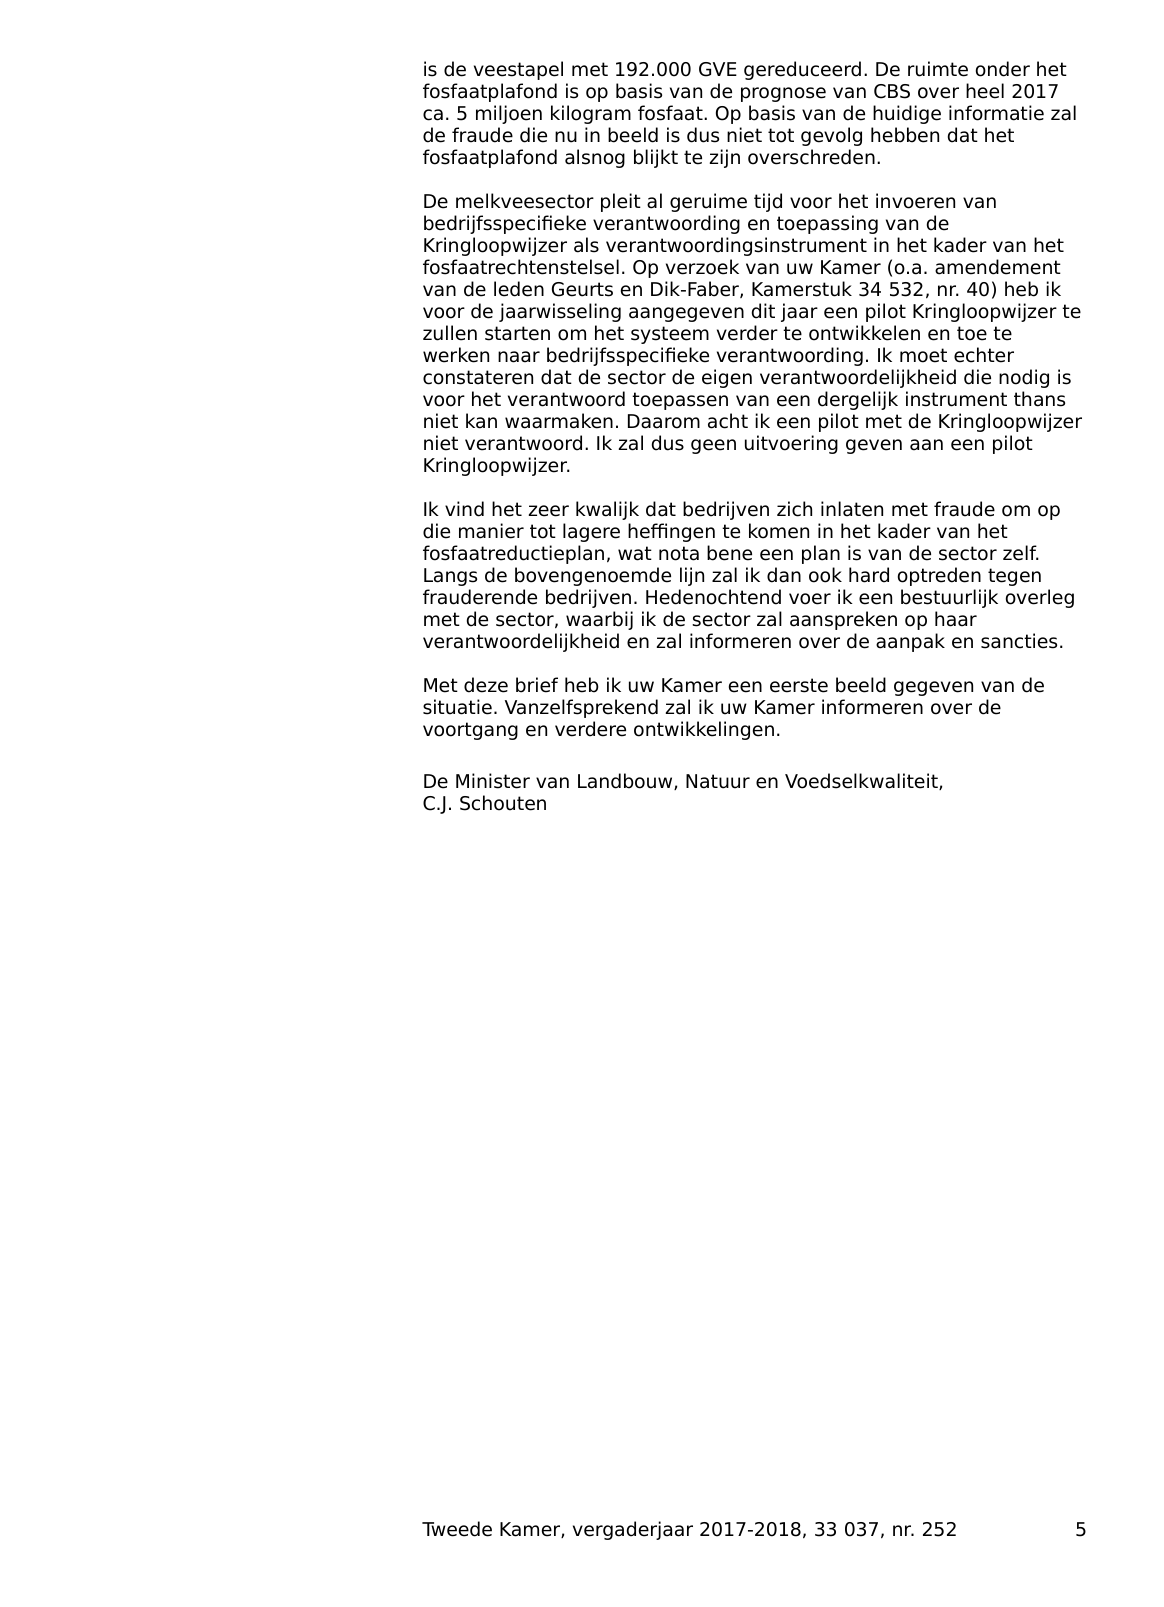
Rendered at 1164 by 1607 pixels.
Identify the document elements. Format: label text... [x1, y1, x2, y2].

text De melkveesector pleit al geruime tijd voor het invoeren van bedrijfsspecifieke verantwoording en toepassing van de Kringloopwijzer als verantwoordingsinstrument in het kader van het fosfaatrechtenstelsel. Op verzoek van uw Kamer (o.a. amendement van de leden Geurts en Dik-Faber, Kamerstuk 34 532, nr. 40) heb ik voor de jaarwisseling aangegeven dit jaar een pilot Kringloopwijzer te zullen starten om het systeem verder te ontwikkelen en toe te werken naar bedrijfsspecifieke verantwoording. Ik moet echter constateren dat de sector de eigen verantwoordelijkheid die nodig is voor het verantwoord toepassen van een dergelijk instrument thans niet kan waarmaken. Daarom acht ik een pilot met de Kringloopwijzer niet verantwoord. Ik zal dus geen uitvoering geven aan een pilot Kringloopwijzer. [422, 191, 1087, 477]
text Met deze brief heb ik uw Kamer een eerste beeld gegeven van de situatie. Vanzelfsprekend zal ik uw Kamer informeren over de voortgang en verdere ontwikkelingen. [422, 675, 1087, 741]
text is de veestapel met 192.000 GVE gereduceerd. De ruimte onder het fosfaatplafond is op basis van de prognose van CBS over heel 2017 ca. 5 miljoen kilogram fosfaat. Op basis van de huidige informatie zal de fraude die nu in beeld is dus niet tot gevolg hebben dat het fosfaatplafond alsnog blijkt te zijn overschreden. [422, 59, 1087, 169]
text Ik vind het zeer kwalijk dat bedrijven zich inlaten met fraude om op die manier tot lagere heffingen te komen in het kader van het fosfaatreductieplan, wat nota bene een plan is van de sector zelf. Langs de bovengenoemde lijn zal ik dan ook hard optreden tegen frauderende bedrijven. Hedenochtend voer ik een bestuurlijk overleg met de sector, waarbij ik de sector zal aanspreken op haar verantwoordelijkheid en zal informeren over de aanpak en sancties. [422, 499, 1087, 653]
text De Minister van Landbouw, Natuur en Voedselkwaliteit, C.J. Schouten [422, 771, 1087, 815]
